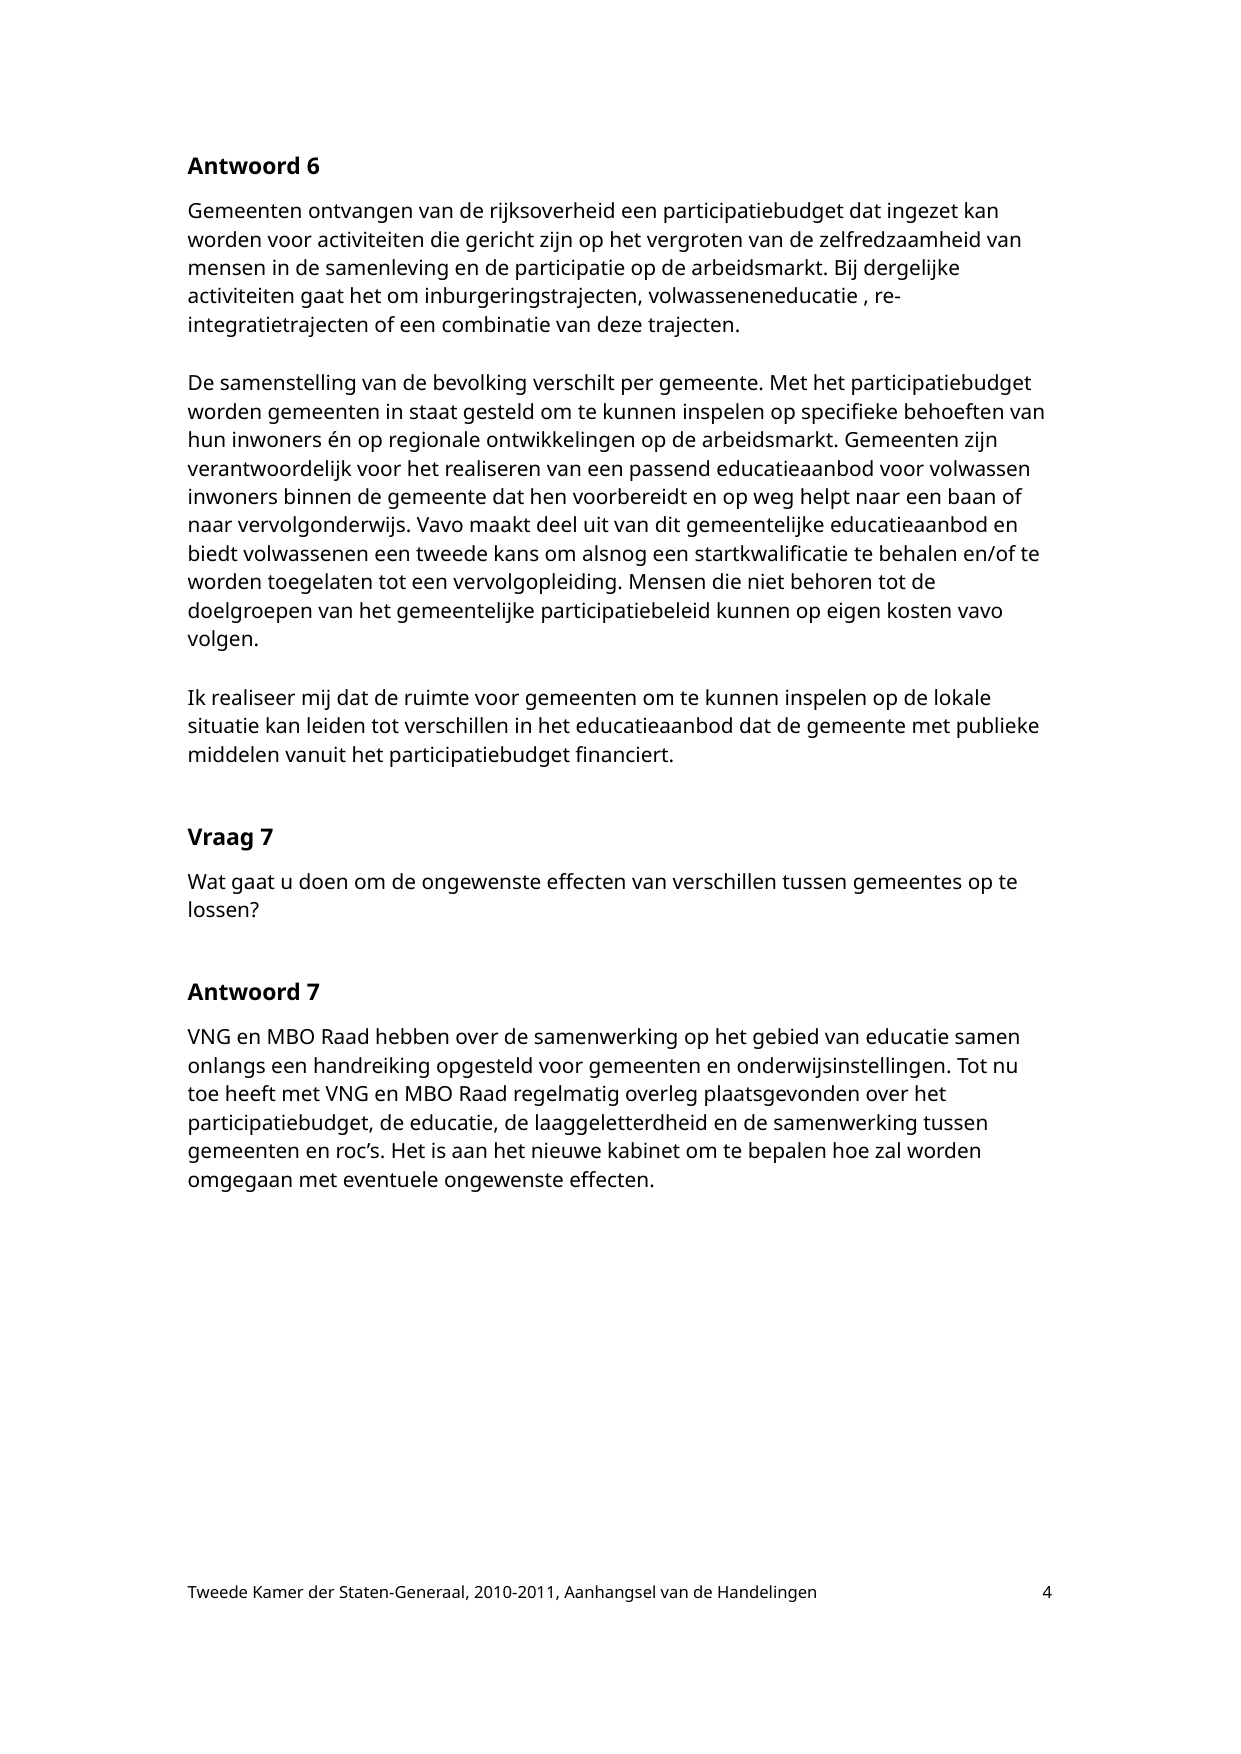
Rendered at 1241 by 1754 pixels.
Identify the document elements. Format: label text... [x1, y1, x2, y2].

subtitle Antwoord 6 [187, 150, 1053, 181]
subtitle Vraag 7 [187, 821, 1053, 852]
text Wat gaat u doen om de ongewenste effecten van verschillen tussen gemeentes op te lossen? [187, 867, 1053, 924]
text De samenstelling van de bevolking verschilt per gemeente. Met het participatiebudget worden gemeenten in staat gesteld om te kunnen inspelen op specifieke behoeften van hun inwoners én op regionale ontwikkelingen op de arbeidsmarkt. Gemeenten zijn verantwoordelijk voor het realiseren van een passend educatieaanbod voor volwassen inwoners binnen de gemeente dat hen voorbereidt en op weg helpt naar een baan of naar vervolgonderwijs. Vavo maakt deel uit van dit gemeentelijke educatieaanbod en biedt volwassenen een tweede kans om alsnog een startkwalificatie te behalen en/of te worden toegelaten tot een vervolgopleiding. Mensen die niet behoren tot de doelgroepen van het gemeentelijke participatiebeleid kunnen op eigen kosten vavo volgen. [187, 368, 1053, 653]
text Ik realiseer mij dat de ruimte voor gemeenten om te kunnen inspelen op de lokale situatie kan leiden tot verschillen in het educatieaanbod dat de gemeente met publieke middelen vanuit het participatiebudget financiert. [187, 683, 1053, 768]
subtitle Antwoord 7 [187, 976, 1053, 1007]
text Gemeenten ontvangen van de rijksoverheid een participatiebudget dat ingezet kan worden voor activiteiten die gericht zijn op het vergroten van de zelfredzaamheid van mensen in de samenleving en de participatie op de arbeidsmarkt. Bij dergelijke activiteiten gaat het om inburgeringstrajecten, volwasseneneducatie , re-integratietrajecten of een combinatie van deze trajecten. [187, 196, 1053, 338]
text VNG en MBO Raad hebben over de samenwerking op het gebied van educatie samen onlangs een handreiking opgesteld voor gemeenten en onderwijsinstellingen. Tot nu toe heeft met VNG en MBO Raad regelmatig overleg plaatsgevonden over het participatiebudget, de educatie, de laaggeletterdheid en de samenwerking tussen gemeenten en roc’s. Het is aan het nieuwe kabinet om te bepalen hoe zal worden omgegaan met eventuele ongewenste effecten. [187, 1022, 1053, 1193]
